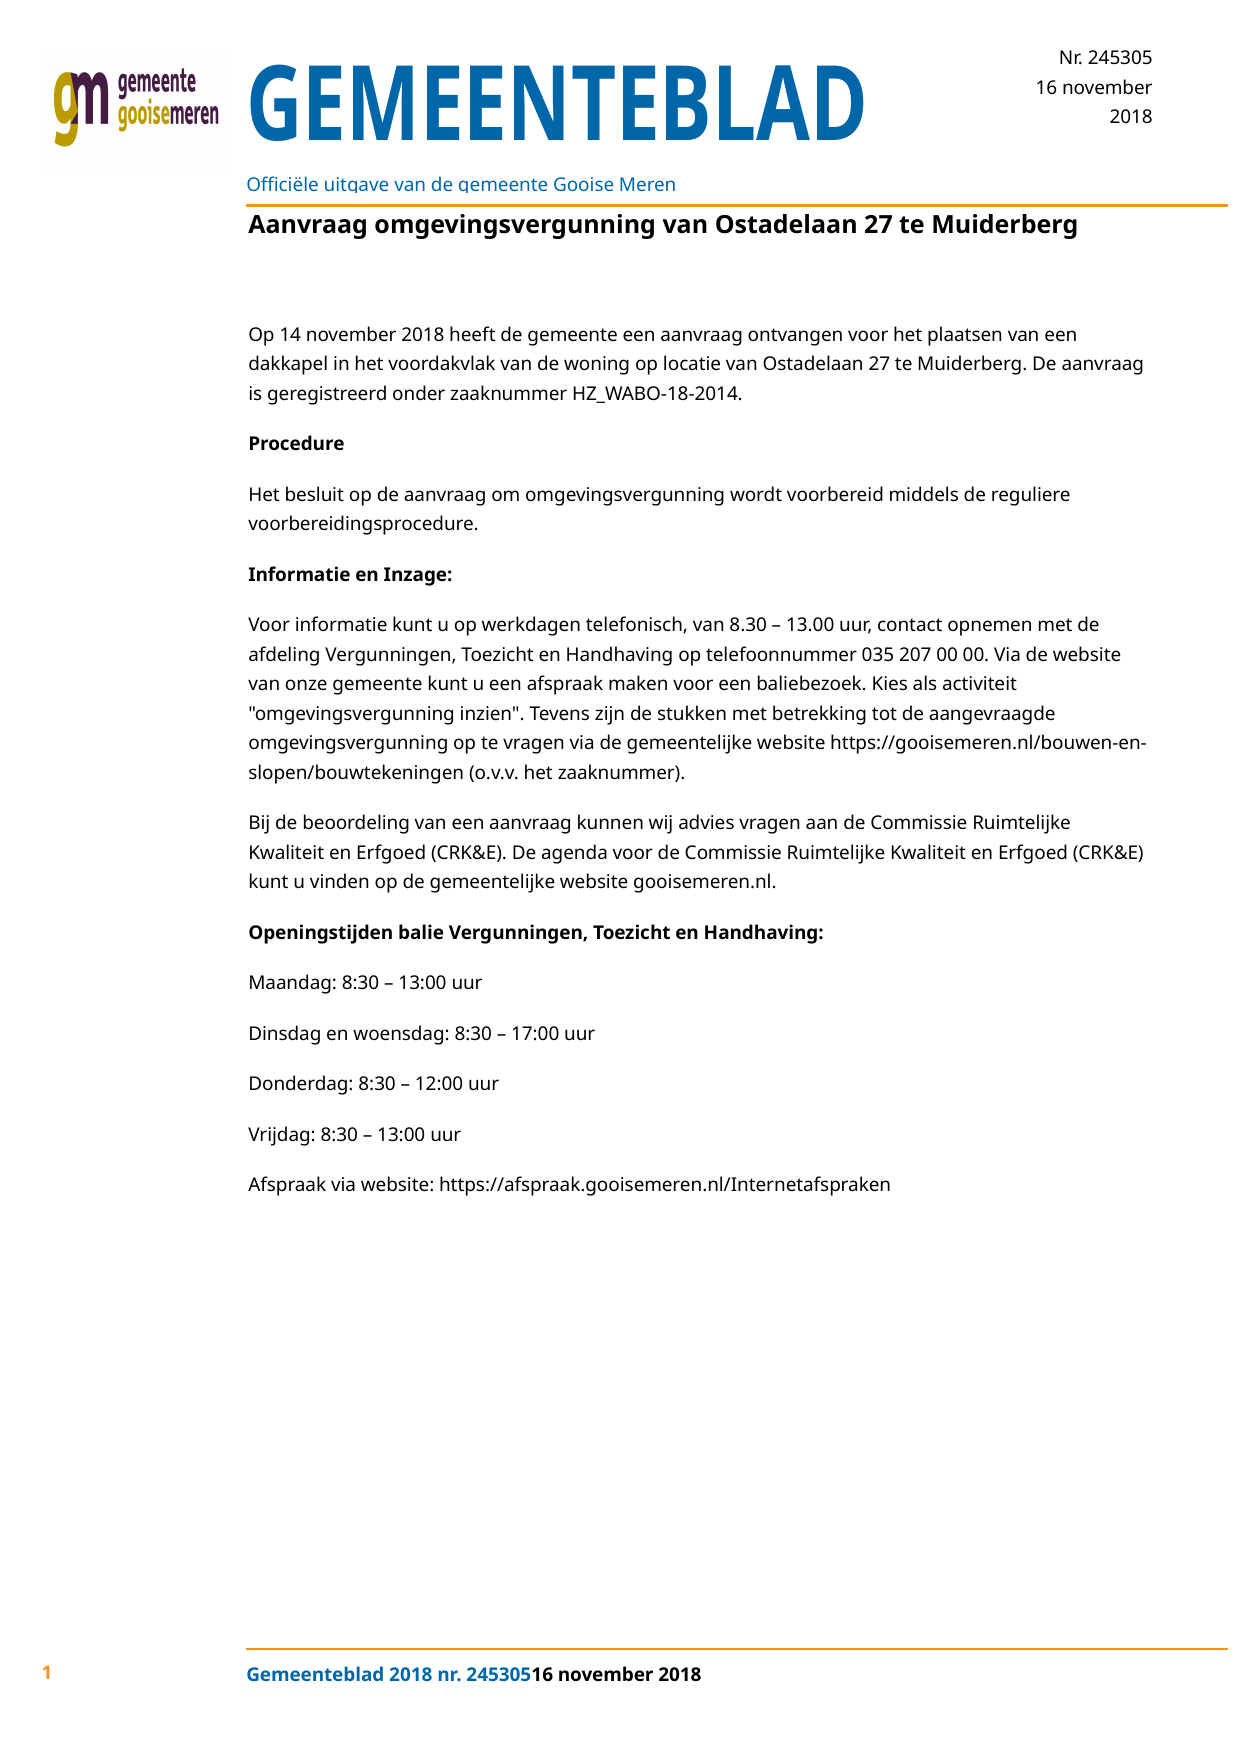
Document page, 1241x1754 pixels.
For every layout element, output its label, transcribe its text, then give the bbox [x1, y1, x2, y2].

text Donderdag: 8:30 – 12:00 uur [248, 1070, 1152, 1096]
text Openingstijden balie Vergunningen, Toezicht en Handhaving: [248, 919, 1152, 945]
text Dinsdag en woensdag: 8:30 – 17:00 uur [248, 1020, 1152, 1046]
text Bij de beoordeling van een aanvraag kunnen wij advies vragen aan de Commissie Ruimtelijke Kwaliteit en Erfgoed (CRK&E). De agenda voor de Commissie Ruimtelijke Kwaliteit en Erfgoed (CRK&E) kunt u vinden op de gemeentelijke website gooisemeren.nl. [248, 809, 1152, 894]
text Procedure [248, 430, 1152, 456]
text Het besluit op de aanvraag om omgevingsvergunning wordt voorbereid middels de reguliere voorbereidingsprocedure. [248, 481, 1152, 536]
text Aanvraag omgevingsvergunning van Ostadelaan 27 te Muiderberg [248, 207, 1152, 241]
text Informatie en Inzage: [248, 561, 1152, 586]
text Voor informatie kunt u op werkdagen telefonisch, van 8.30 – 13.00 uur, contact opnemen met de afdeling Vergunningen, Toezicht en Handhaving op telefoonnummer 035 207 00 00. Via de website van onze gemeente kunt u een afspraak maken voor een baliebezoek. Kies als activiteit "omgevingsvergunning inzien". Tevens zijn de stukken met betrekking tot de aangevraagde omgevingsvergunning op te vragen via de gemeentelijke website https://gooisemeren.nl/bouwen-en-slopen/bouwtekeningen (o.v.v. het zaaknummer). [248, 611, 1152, 785]
text Maandag: 8:30 – 13:00 uur [248, 969, 1152, 995]
text Op 14 november 2018 heeft de gemeente een aanvraag ontvangen voor het plaatsen van een dakkapel in het voordakvlak van de woning op locatie van Ostadelaan 27 te Muiderberg. De aanvraag is geregistreerd onder zaaknummer HZ_WABO-18-2014. [248, 321, 1152, 406]
picture [41, 47, 231, 172]
text Vrijdag: 8:30 – 13:00 uur [248, 1121, 1152, 1146]
text Afspraak via website: https://afspraak.gooisemeren.nl/Internetafspraken [248, 1171, 1152, 1197]
